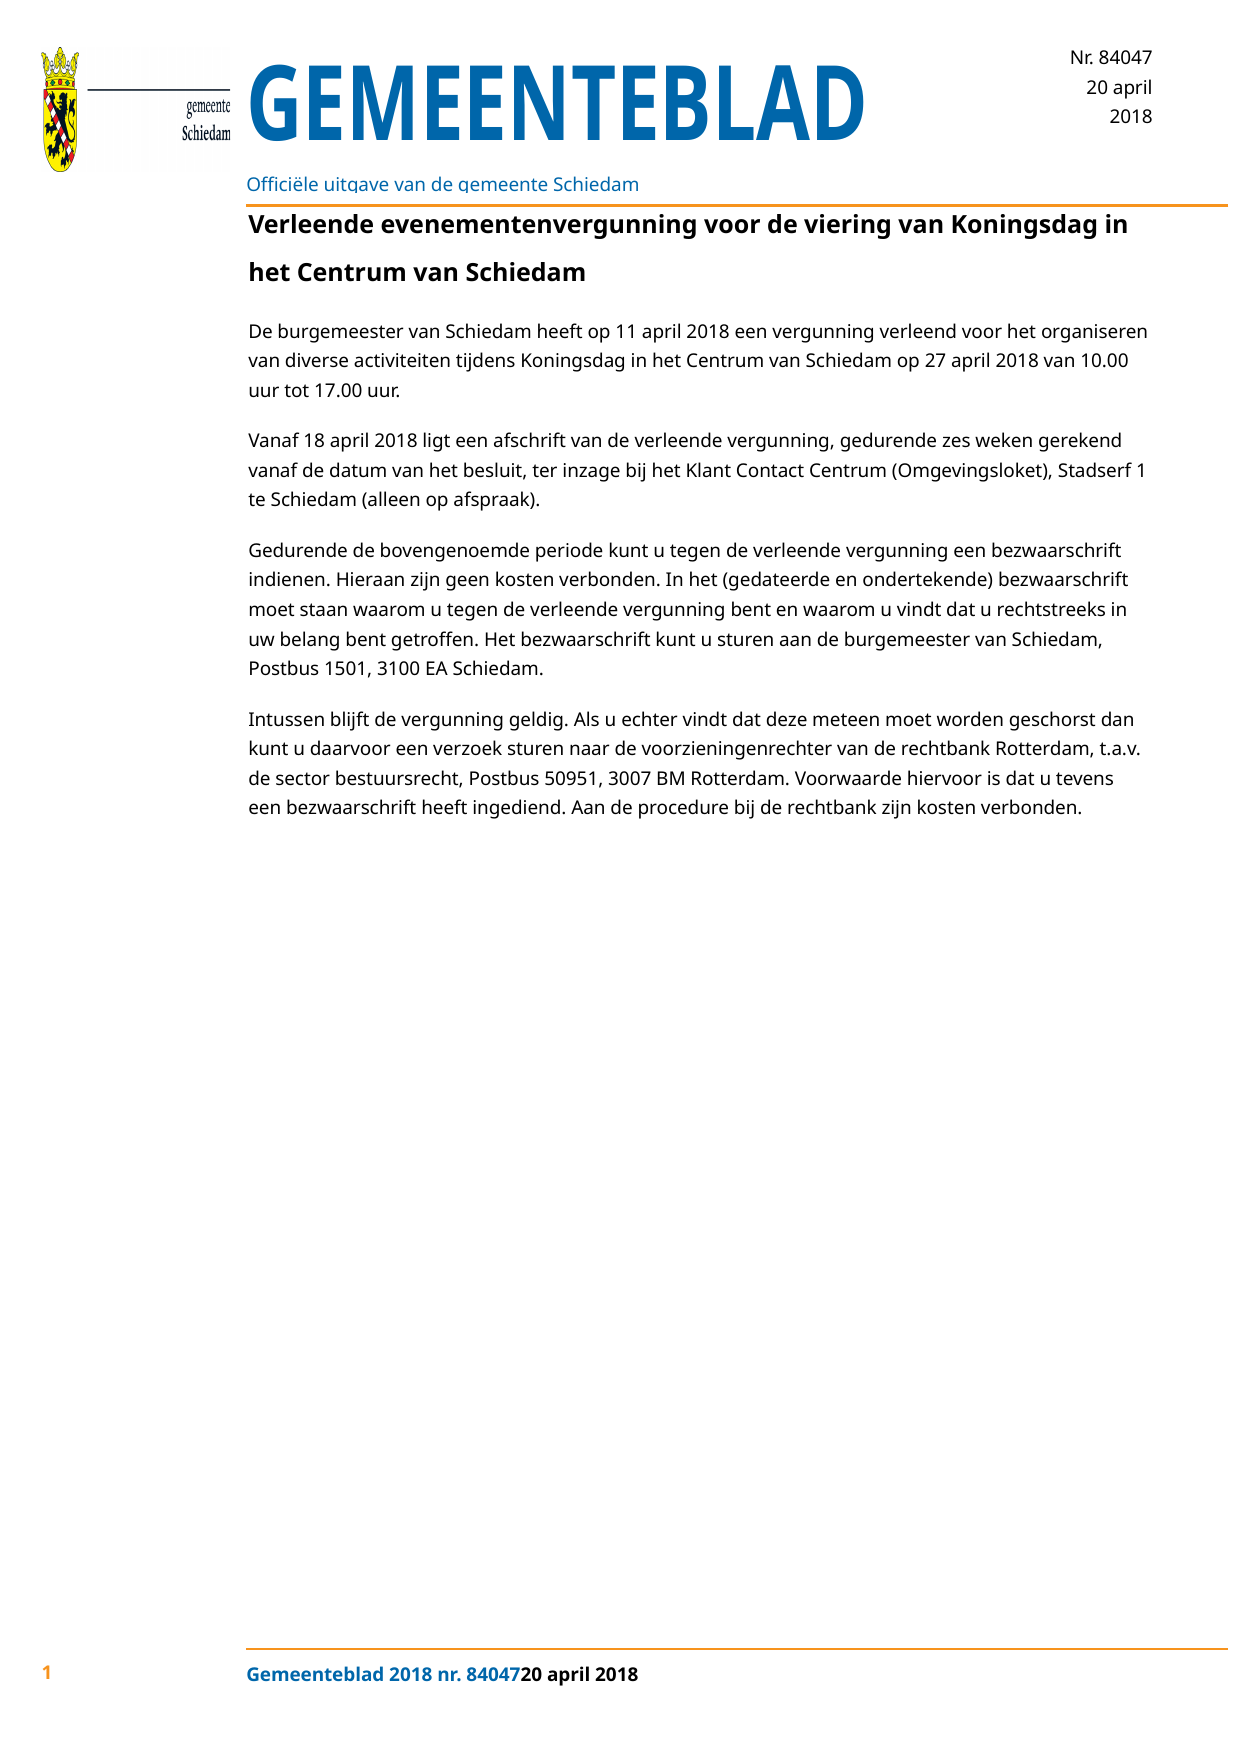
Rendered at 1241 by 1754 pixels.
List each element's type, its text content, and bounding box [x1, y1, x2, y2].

text Verleende evenementenvergunning voor de viering van Koningsdag in het Centrum van Schiedam [248, 207, 1152, 288]
text Vanaf 18 april 2018 ligt een afschrift van de verleende vergunning, gedurende zes weken gerekend vanaf de datum van het besluit, ter inzage bij het Klant Contact Centrum (Omgevingsloket), Stadserf 1 te Schiedam (alleen op afspraak). [248, 427, 1152, 512]
text De burgemeester van Schiedam heeft op 11 april 2018 een vergunning verleend voor het organiseren van diverse activiteiten tijdens Koningsdag in het Centrum van Schiedam op 27 april 2018 van 10.00 uur tot 17.00 uur. [248, 318, 1152, 403]
picture [41, 47, 231, 172]
text Intussen blijft de vergunning geldig. Als u echter vindt dat deze meteen moet worden geschorst dan kunt u daarvoor een verzoek sturen naar de voorzieningenrechter van de rechtbank Rotterdam, t.a.v. de sector bestuursrecht, Postbus 50951, 3007 BM Rotterdam. Voorwaarde hiervoor is dat u tevens een bezwaarschrift heeft ingediend. Aan de procedure bij de rechtbank zijn kosten verbonden. [248, 706, 1152, 820]
text Gedurende de bovengenoemde periode kunt u tegen de verleende vergunning een bezwaarschrift indienen. Hieraan zijn geen kosten verbonden. In het (gedateerde en ondertekende) bezwaarschrift moet staan waarom u tegen de verleende vergunning bent en waarom u vindt dat u rechtstreeks in uw belang bent getroffen. Het bezwaarschrift kunt u sturen aan de burgemeester van Schiedam, Postbus 1501, 3100 EA Schiedam. [248, 537, 1152, 681]
